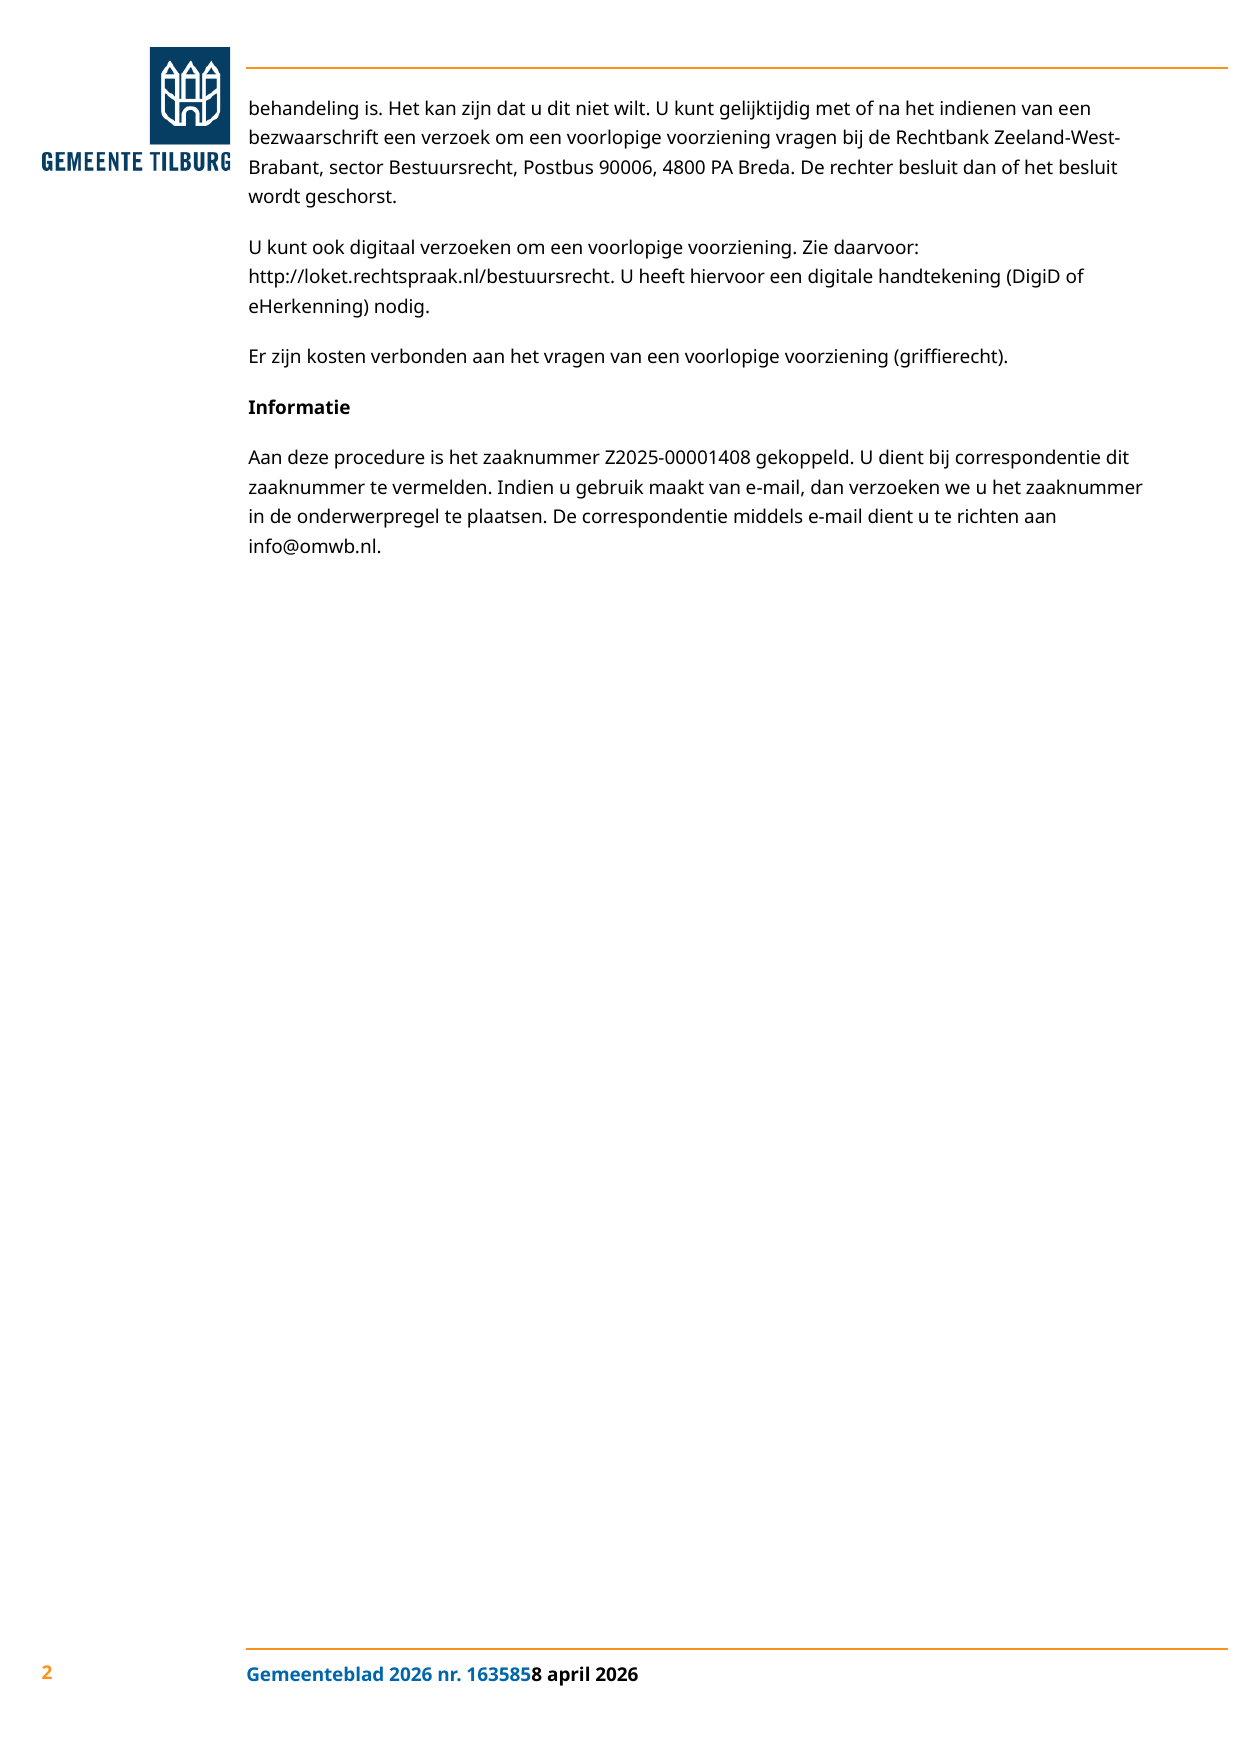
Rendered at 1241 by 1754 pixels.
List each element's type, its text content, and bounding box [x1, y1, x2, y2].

text behandeling is. Het kan zijn dat u dit niet wilt. U kunt gelijktijdig met of na het indienen van een bezwaarschrift een verzoek om een voorlopige voorziening vragen bij de Rechtbank Zeeland-West-Brabant, sector Bestuursrecht, Postbus 90006, 4800 PA Breda. De rechter besluit dan of het besluit wordt geschorst. [248, 95, 1152, 209]
text Informatie [248, 394, 1152, 420]
text Er zijn kosten verbonden aan het vragen van een voorlopige voorziening (griffierecht). [248, 343, 1152, 369]
picture [41, 47, 231, 172]
text U kunt ook digitaal verzoeken om een voorlopige voorziening. Zie daarvoor: http://loket.rechtspraak.nl/bestuursrecht. U heeft hiervoor een digitale handtekening (DigiD of eHerkenning) nodig. [248, 234, 1152, 319]
text Aan deze procedure is het zaaknummer Z2025-00001408 gekoppeld. U dient bij correspondentie dit zaaknummer te vermelden. Indien u gebruik maakt van e-mail, dan verzoeken we u het zaaknummer in de onderwerpregel te plaatsen. De correspondentie middels e-mail dient u te richten aan info@omwb.nl. [248, 444, 1152, 559]
